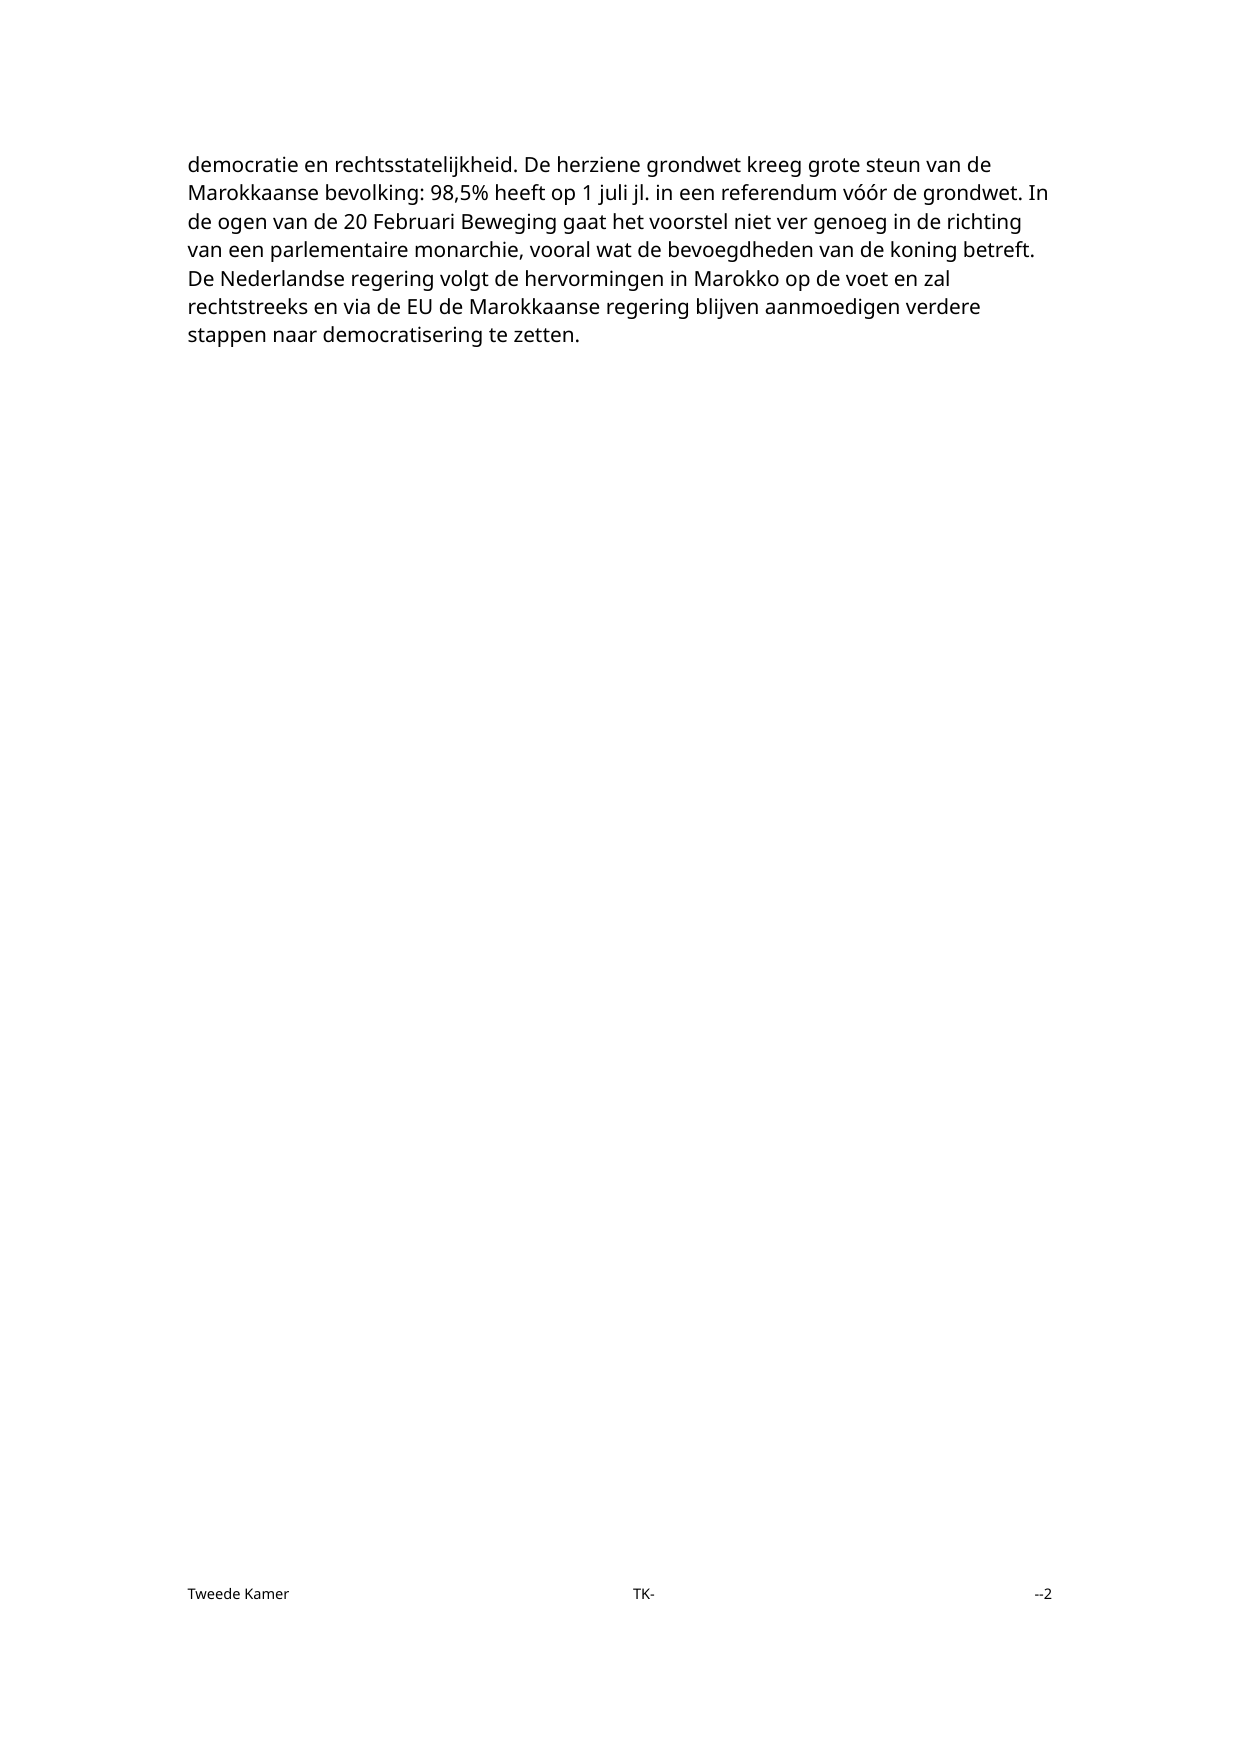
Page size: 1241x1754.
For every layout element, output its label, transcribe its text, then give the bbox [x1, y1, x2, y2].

text democratie en rechtsstatelijkheid. De herziene grondwet kreeg grote steun van de Marokkaanse bevolking: 98,5% heeft op 1 juli jl. in een referendum vóór de grondwet. In de ogen van de 20 Februari Beweging gaat het voorstel niet ver genoeg in de richting van een parlementaire monarchie, vooral wat de bevoegdheden van de koning betreft. De Nederlandse regering volgt de hervormingen in Marokko op de voet en zal rechtstreeks en via de EU de Marokkaanse regering blijven aanmoedigen verdere stappen naar democratisering te zetten. [187, 150, 1053, 349]
